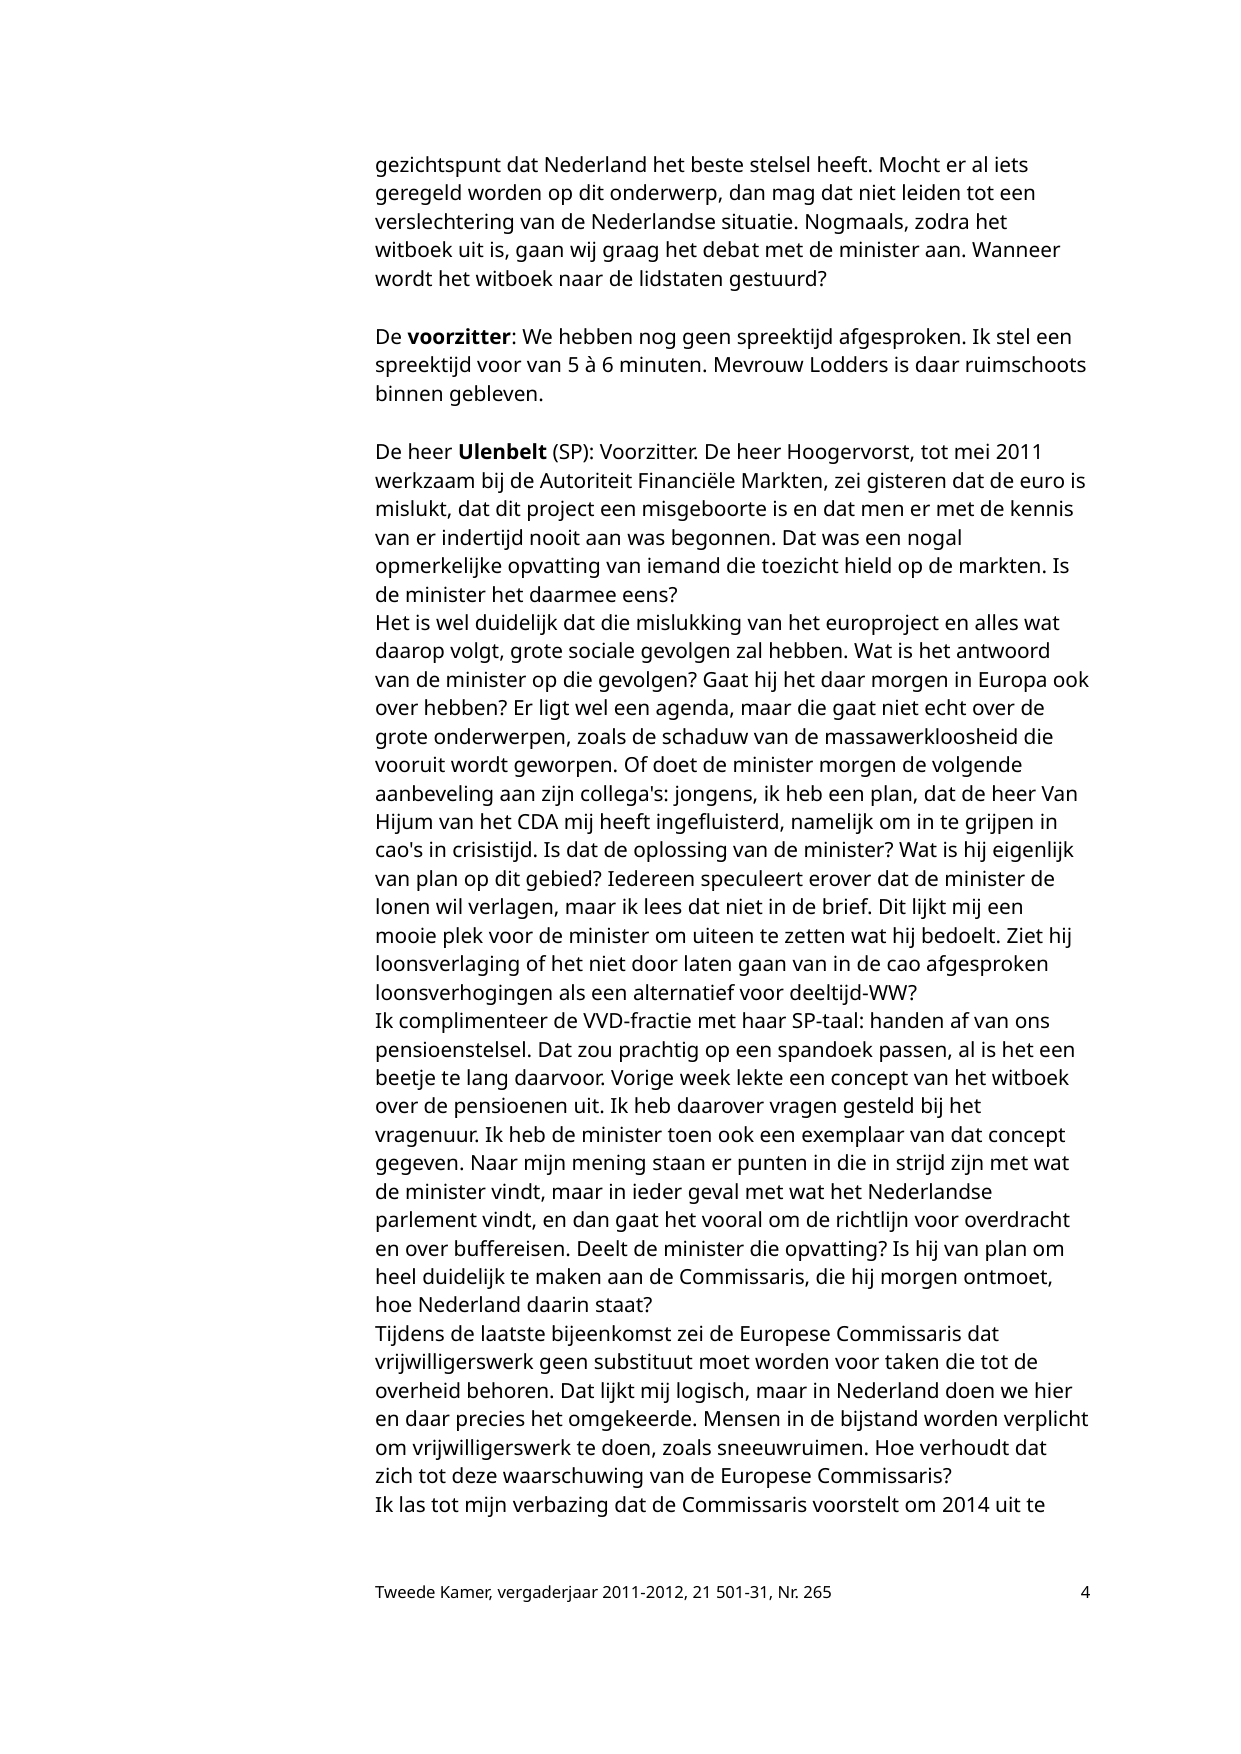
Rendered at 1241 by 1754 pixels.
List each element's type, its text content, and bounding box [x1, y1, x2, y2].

text De voorzitter: We hebben nog geen spreektijd afgesproken. Ik stel een spreektijd voor van 5 à 6 minuten. Mevrouw Lodders is daar ruimschoots binnen gebleven. [375, 322, 1090, 407]
text Tijdens de laatste bijeenkomst zei de Europese Commissaris dat vrijwilligerswerk geen substituut moet worden voor taken die tot de overheid behoren. Dat lijkt mij logisch, maar in Nederland doen we hier en daar precies het omgekeerde. Mensen in de bijstand worden verplicht om vrijwilligerswerk te doen, zoals sneeuwruimen. Hoe verhoudt dat zich tot deze waarschuwing van de Europese Commissaris? [375, 1319, 1090, 1490]
text gezichtspunt dat Nederland het beste stelsel heeft. Mocht er al iets geregeld worden op dit onderwerp, dan mag dat niet leiden tot een verslechtering van de Nederlandse situatie. Nogmaals, zodra het witboek uit is, gaan wij graag het debat met de minister aan. Wanneer wordt het witboek naar de lidstaten gestuurd? [375, 150, 1090, 292]
text Ik las tot mijn verbazing dat de Commissaris voorstelt om 2014 uit te [375, 1490, 1090, 1518]
text Ik complimenteer de VVD-fractie met haar SP-taal: handen af van ons pensioenstelsel. Dat zou prachtig op een spandoek passen, al is het een beetje te lang daarvoor. Vorige week lekte een concept van het witboek over de pensioenen uit. Ik heb daarover vragen gesteld bij het vragenuur. Ik heb de minister toen ook een exemplaar van dat concept gegeven. Naar mijn mening staan er punten in die in strijd zijn met wat de minister vindt, maar in ieder geval met wat het Nederlandse parlement vindt, en dan gaat het vooral om de richtlijn voor overdracht en over buffereisen. Deelt de minister die opvatting? Is hij van plan om heel duidelijk te maken aan de Commissaris, die hij morgen ontmoet, hoe Nederland daarin staat? [375, 1006, 1090, 1319]
text De heer Ulenbelt (SP): Voorzitter. De heer Hoogervorst, tot mei 2011 werkzaam bij de Autoriteit Financiële Markten, zei gisteren dat de euro is mislukt, dat dit project een misgeboorte is en dat men er met de kennis van er indertijd nooit aan was begonnen. Dat was een nogal opmerkelijke opvatting van iemand die toezicht hield op de markten. Is de minister het daarmee eens? [375, 437, 1090, 608]
text Het is wel duidelijk dat die mislukking van het europroject en alles wat daarop volgt, grote sociale gevolgen zal hebben. Wat is het antwoord van de minister op die gevolgen? Gaat hij het daar morgen in Europa ook over hebben? Er ligt wel een agenda, maar die gaat niet echt over de grote onderwerpen, zoals de schaduw van de massawerkloosheid die vooruit wordt geworpen. Of doet de minister morgen de volgende aanbeveling aan zijn collega's: jongens, ik heb een plan, dat de heer Van Hijum van het CDA mij heeft ingefluisterd, namelijk om in te grijpen in cao's in crisistijd. Is dat de oplossing van de minister? Wat is hij eigenlijk van plan op dit gebied? Iedereen speculeert erover dat de minister de lonen wil verlagen, maar ik lees dat niet in de brief. Dit lijkt mij een mooie plek voor de minister om uiteen te zetten wat hij bedoelt. Ziet hij loonsverlaging of het niet door laten gaan van in de cao afgesproken loonsverhogingen als een alternatief voor deeltijd-WW? [375, 608, 1090, 1006]
